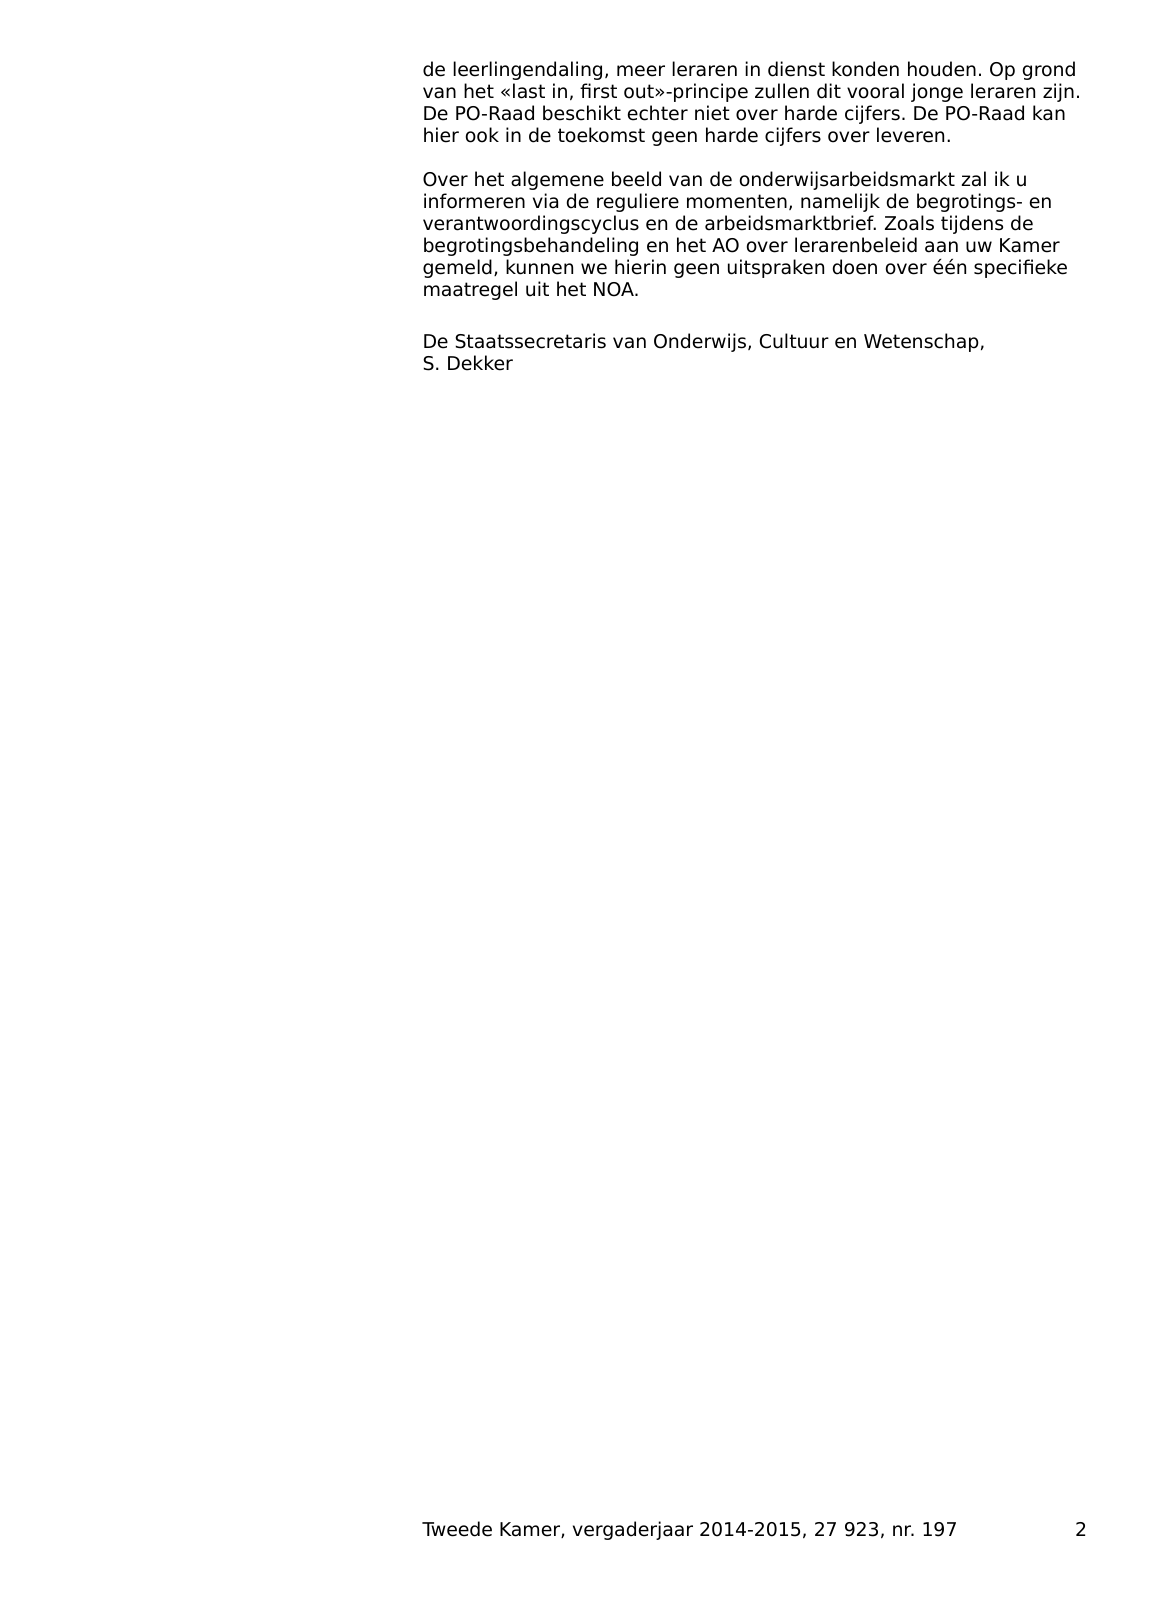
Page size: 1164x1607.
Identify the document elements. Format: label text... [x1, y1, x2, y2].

text De Staatssecretaris van Onderwijs, Cultuur en Wetenschap, S. Dekker [422, 331, 1087, 375]
text Over het algemene beeld van de onderwijsarbeidsmarkt zal ik u informeren via de reguliere momenten, namelijk de begrotings- en verantwoordingscyclus en de arbeidsmarktbrief. Zoals tijdens de begrotingsbehandeling en het AO over lerarenbeleid aan uw Kamer gemeld, kunnen we hierin geen uitspraken doen over één specifieke maatregel uit het NOA. [422, 169, 1087, 301]
text de leerlingendaling, meer leraren in dienst konden houden. Op grond van het «last in, first out»-principe zullen dit vooral jonge leraren zijn. De PO-Raad beschikt echter niet over harde cijfers. De PO-Raad kan hier ook in de toekomst geen harde cijfers over leveren. [422, 59, 1087, 147]
